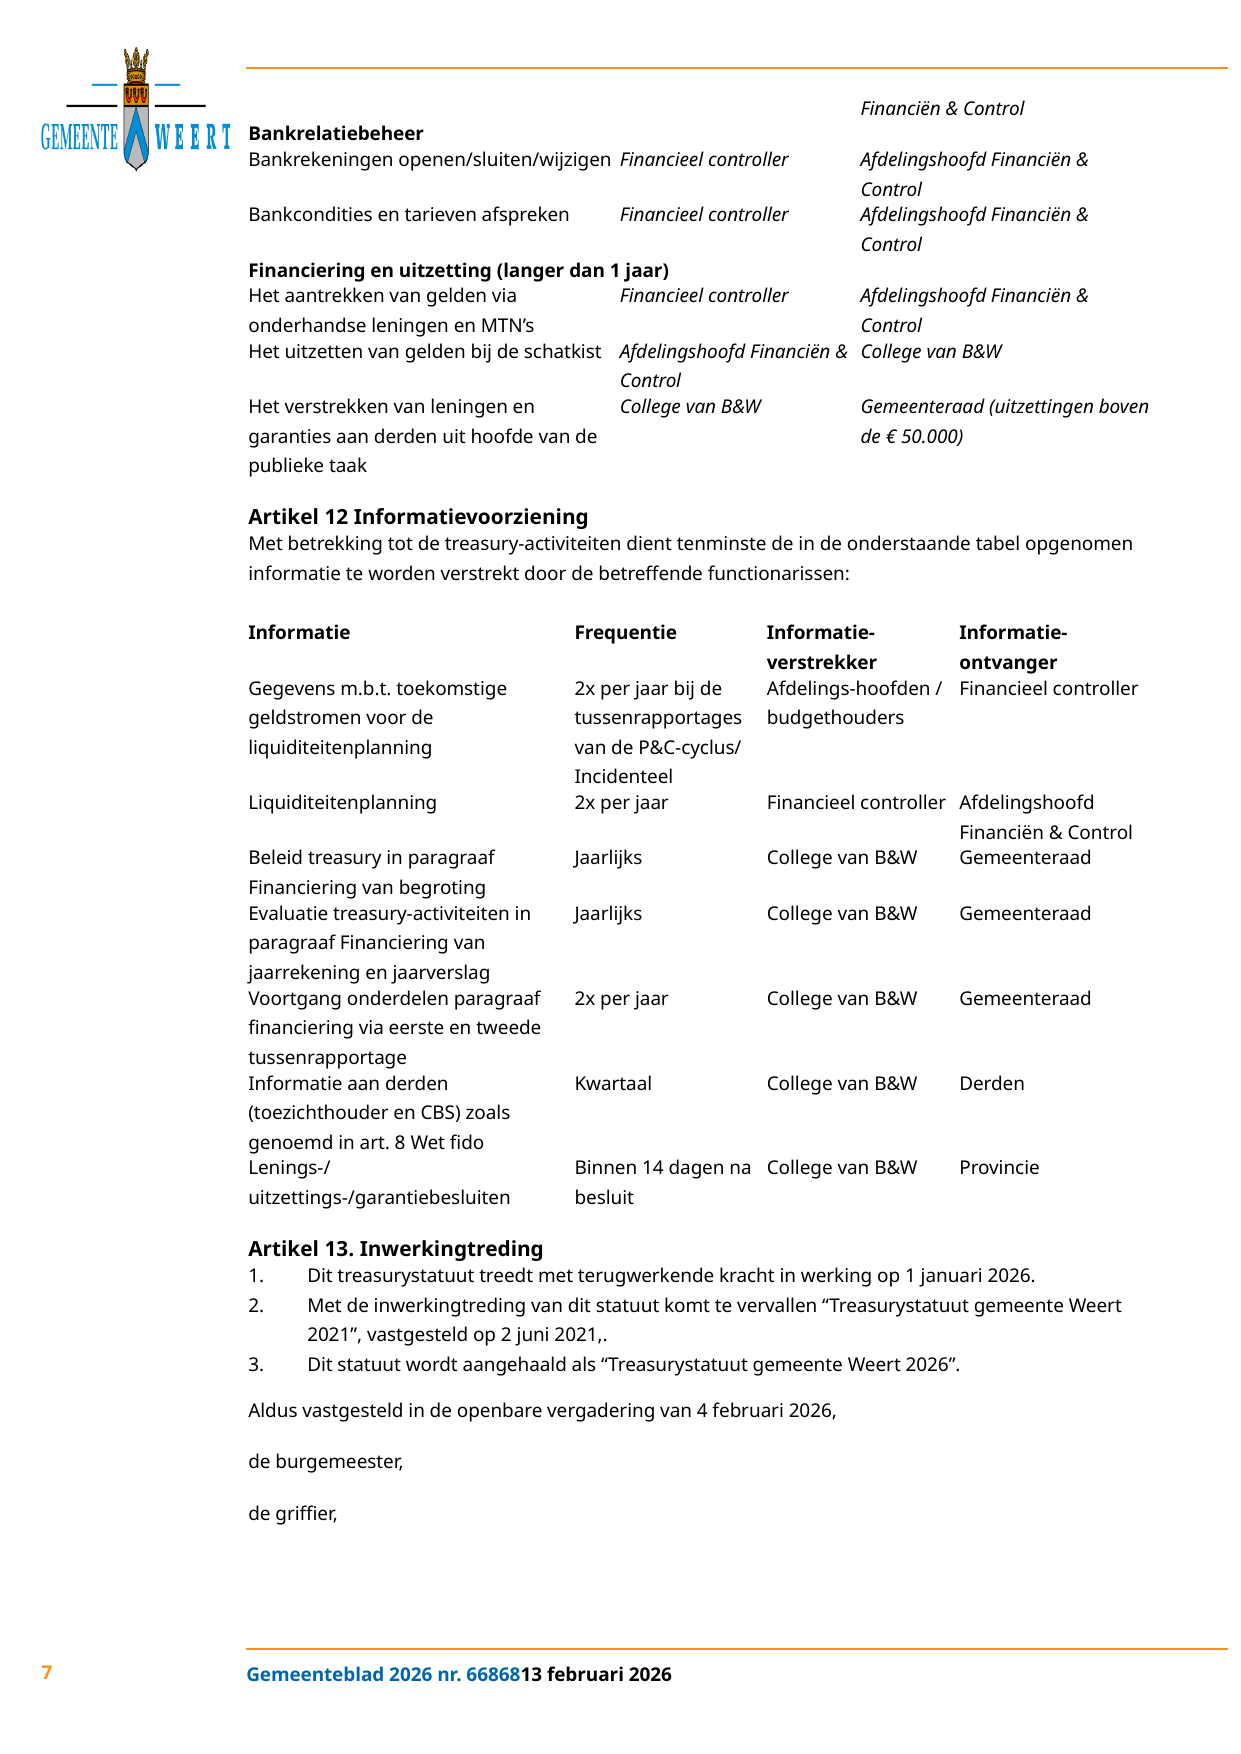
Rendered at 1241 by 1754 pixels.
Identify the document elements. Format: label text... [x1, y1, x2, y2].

table_cell Bankcondities en tarieven afspreken [248, 202, 619, 257]
table_cell Bankrekeningen openen/sluiten/wijzigen [248, 146, 619, 202]
text Met betrekking tot de treasury-activiteiten dient tenminste de in de onderstaande tabel opgenomen informatie te worden verstrekt door de betreffende functionarissen: [248, 531, 1152, 586]
table_cell Informatie aan derden (toezichthouder en CBS) zoals genoemd in art. 8 Wet fido [248, 1070, 574, 1154]
table_cell College van B&W [767, 900, 959, 985]
table_cell Afdelingshoofd Financiën & Control [860, 283, 1152, 338]
table_cell Voortgang onderdelen paragraaf financiering via eerste en tweede tussenrapportage [248, 985, 574, 1070]
table_cell Derden [959, 1070, 1152, 1154]
table_header Informatie [248, 620, 574, 675]
text de griffier, [248, 1500, 1152, 1525]
table_cell Lenings-/ uitzettings-/garantiebesluiten [248, 1155, 574, 1210]
table_cell 2x per jaar [574, 789, 767, 844]
table_cell Jaarlijks [574, 900, 767, 985]
table_cell Financieel controller [767, 789, 959, 844]
table_cell College van B&W [767, 985, 959, 1070]
list Dit statuut wordt aangehaald als “Treasurystatuut gemeente Weert 2026”. [248, 1351, 1152, 1377]
table_cell College van B&W [620, 393, 860, 478]
table_cell Financieel controller [620, 202, 860, 257]
table_cell Het verstrekken van leningen en garanties aan derden uit hoofde van de publieke taak [248, 393, 619, 478]
table_cell Gemeenteraad (uitzettingen boven de € 50.000) [860, 393, 1152, 478]
table_cell College van B&W [767, 845, 959, 900]
table_cell Provincie [959, 1155, 1152, 1210]
list Dit treasurystatuut treedt met terugwerkende kracht in werking op 1 januari 2026. [248, 1262, 1152, 1288]
table_cell Gegevens m.b.t. toekomstige geldstromen voor de liquiditeitenplanning [248, 675, 574, 789]
table_cell Binnen 14 dagen na besluit [574, 1155, 767, 1210]
table_cell Financieel controller [620, 283, 860, 338]
table_cell Gemeenteraad [959, 845, 1152, 900]
table_cell 2x per jaar [574, 985, 767, 1070]
table_cell College van B&W [767, 1070, 959, 1154]
table_cell Afdelingshoofd Financiën & Control [860, 202, 1152, 257]
table_cell Afdelingshoofd Financiën & Control [860, 146, 1152, 202]
table_cell Afdelingshoofd Financiën & Control [620, 338, 860, 393]
table_cell College van B&W [767, 1155, 959, 1210]
table_cell Jaarlijks [574, 845, 767, 900]
text Aldus vastgesteld in de openbare vergadering van 4 februari 2026, [248, 1397, 1152, 1422]
table_cell Afdelings-hoofden / budgethouders [767, 675, 959, 789]
table_cell Financieel controller [959, 675, 1152, 789]
table_cell Financiering en uitzetting (langer dan 1 jaar) [248, 257, 1152, 283]
table_cell Het uitzetten van gelden bij de schatkist [248, 338, 619, 393]
text de burgemeester, [248, 1448, 1152, 1474]
table_cell [248, 95, 619, 121]
text Artikel 13. Inwerkingtreding [248, 1234, 1152, 1262]
table_cell Het aantrekken van gelden via onderhandse leningen en MTN’s [248, 283, 619, 338]
list Met de inwerkingtreding van dit statuut komt te vervallen “Treasurystatuut gemeente Weert 2021”, vastgesteld op 2 juni 2021,. [248, 1292, 1152, 1347]
table_header Informatie-ontvanger [959, 620, 1152, 675]
table_cell Gemeenteraad [959, 900, 1152, 985]
table_cell Evaluatie treasury-activiteiten in paragraaf Financiering van jaarrekening en jaarverslag [248, 900, 574, 985]
table_cell Gemeenteraad [959, 985, 1152, 1070]
table_cell College van B&W [860, 338, 1152, 393]
table_header Informatie-verstrekker [767, 620, 959, 675]
table_header Frequentie [574, 620, 767, 675]
text Artikel 12 Informatievoorziening [248, 502, 1152, 531]
table_cell Financiën & Control [860, 95, 1152, 121]
table_cell Liquiditeitenplanning [248, 789, 574, 844]
table_cell Beleid treasury in paragraaf Financiering van begroting [248, 845, 574, 900]
table_cell Afdelingshoofd Financiën & Control [959, 789, 1152, 844]
table_cell Financieel controller [620, 146, 860, 202]
table_cell [620, 95, 860, 121]
table_cell Bankrelatiebeheer [248, 121, 1152, 146]
table_cell 2x per jaar bij de tussenrapportages van de P&C-cyclus/ Incidenteel [574, 675, 767, 789]
picture [41, 47, 231, 172]
table_cell Kwartaal [574, 1070, 767, 1154]
